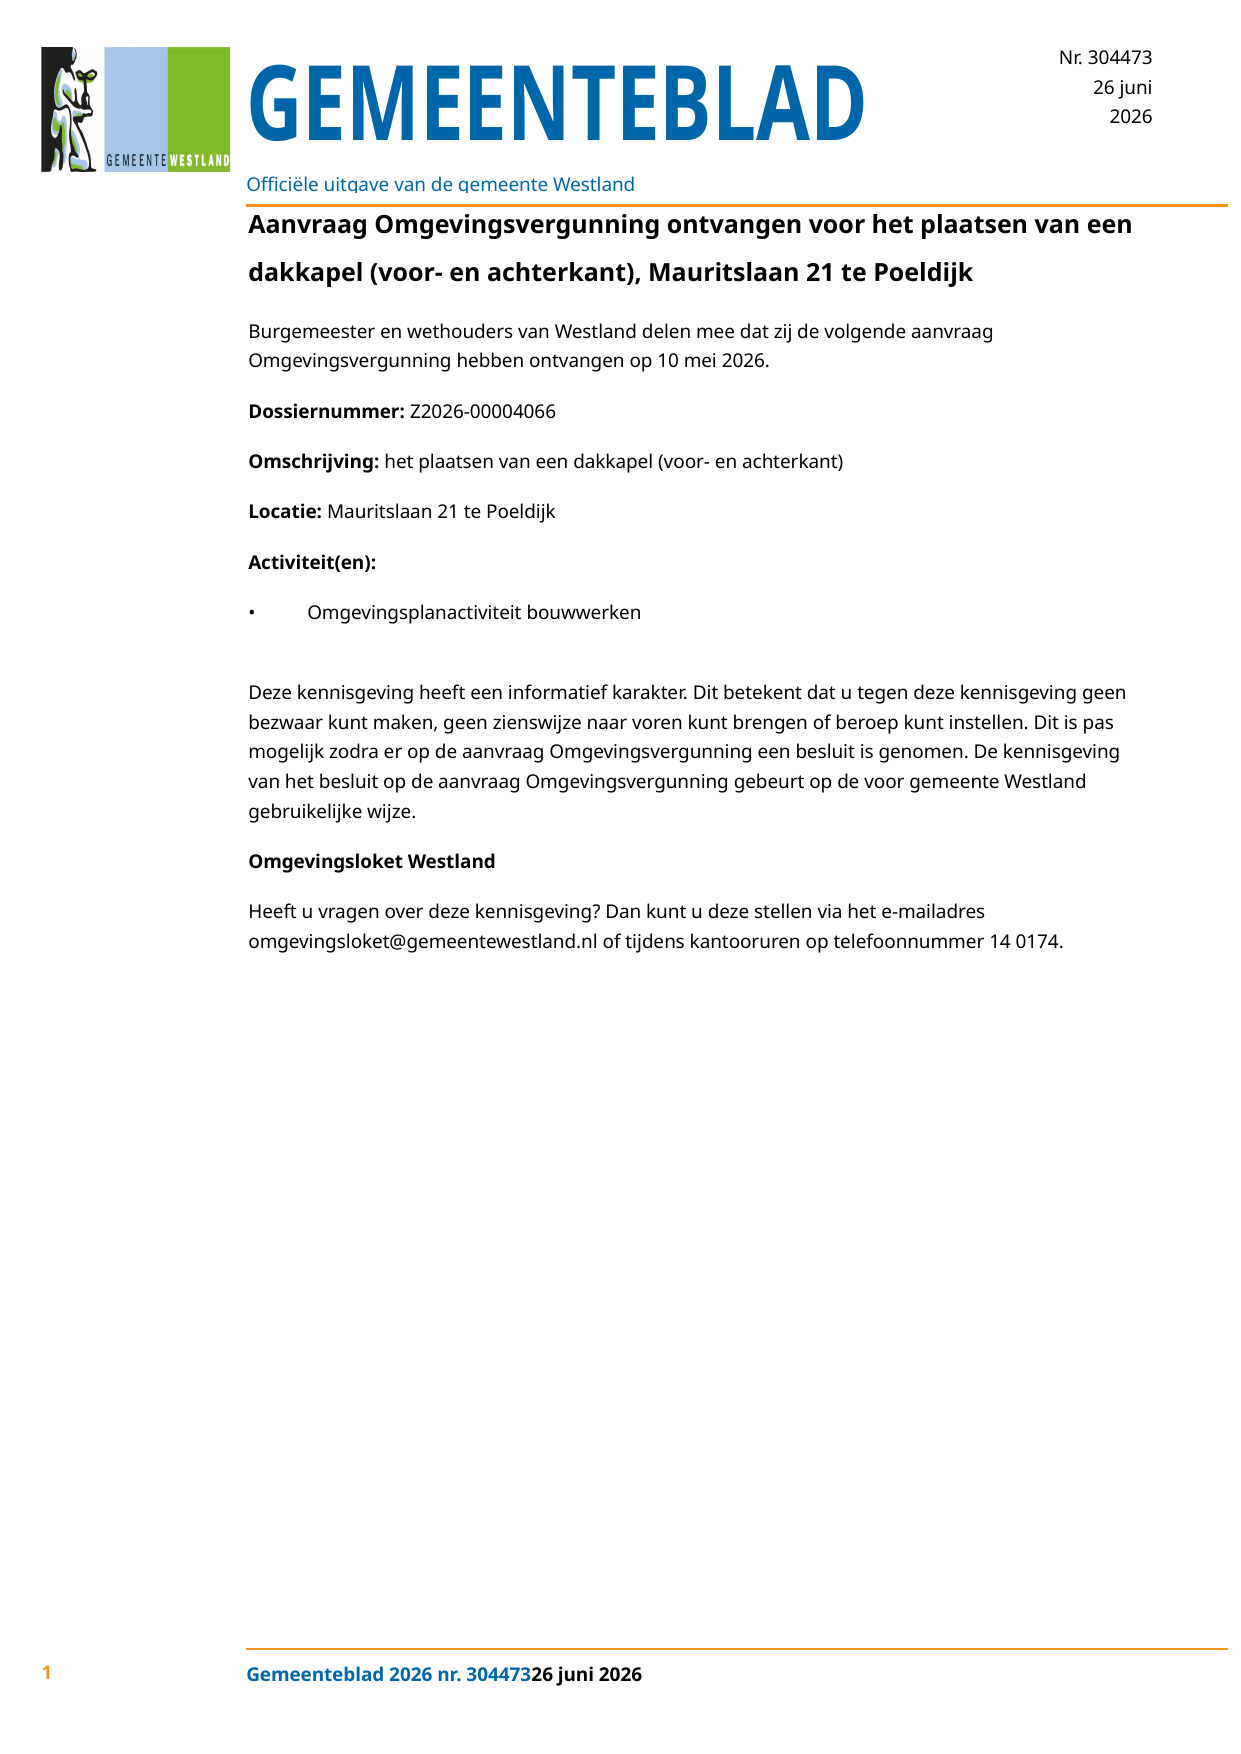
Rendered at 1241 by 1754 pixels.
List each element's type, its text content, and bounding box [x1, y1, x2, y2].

list Omgevingsplanactiviteit bouwwerken [248, 599, 1152, 625]
text Heeft u vragen over deze kennisgeving? Dan kunt u deze stellen via het e-mailadres omgevingsloket@gemeentewestland.nl of tijdens kantooruren op telefoonnummer 14 0174. [248, 899, 1152, 954]
text Omgevingsloket Westland [248, 848, 1152, 874]
text Burgemeester en wethouders van Westland delen mee dat zij de volgende aanvraag Omgevingsvergunning hebben ontvangen op 10 mei 2026. [248, 318, 1152, 373]
picture [41, 47, 231, 172]
text Activiteit(en): [248, 549, 1152, 575]
text Omschrijving: het plaatsen van een dakkapel (voor- en achterkant) [248, 448, 1152, 474]
text Dossiernummer: Z2026-00004066 [248, 398, 1152, 424]
text Deze kennisgeving heeft een informatief karakter. Dit betekent dat u tegen deze kennisgeving geen bezwaar kunt maken, geen zienswijze naar voren kunt brengen of beroep kunt instellen. Dit is pas mogelijk zodra er op de aanvraag Omgevingsvergunning een besluit is genomen. De kennisgeving van het besluit op de aanvraag Omgevingsvergunning gebeurt op de voor gemeente Westland gebruikelijke wijze. [248, 679, 1152, 824]
text Aanvraag Omgevingsvergunning ontvangen voor het plaatsen van een dakkapel (voor- en achterkant), Mauritslaan 21 te Poeldijk [248, 207, 1152, 288]
text Locatie: Mauritslaan 21 te Poeldijk [248, 499, 1152, 524]
